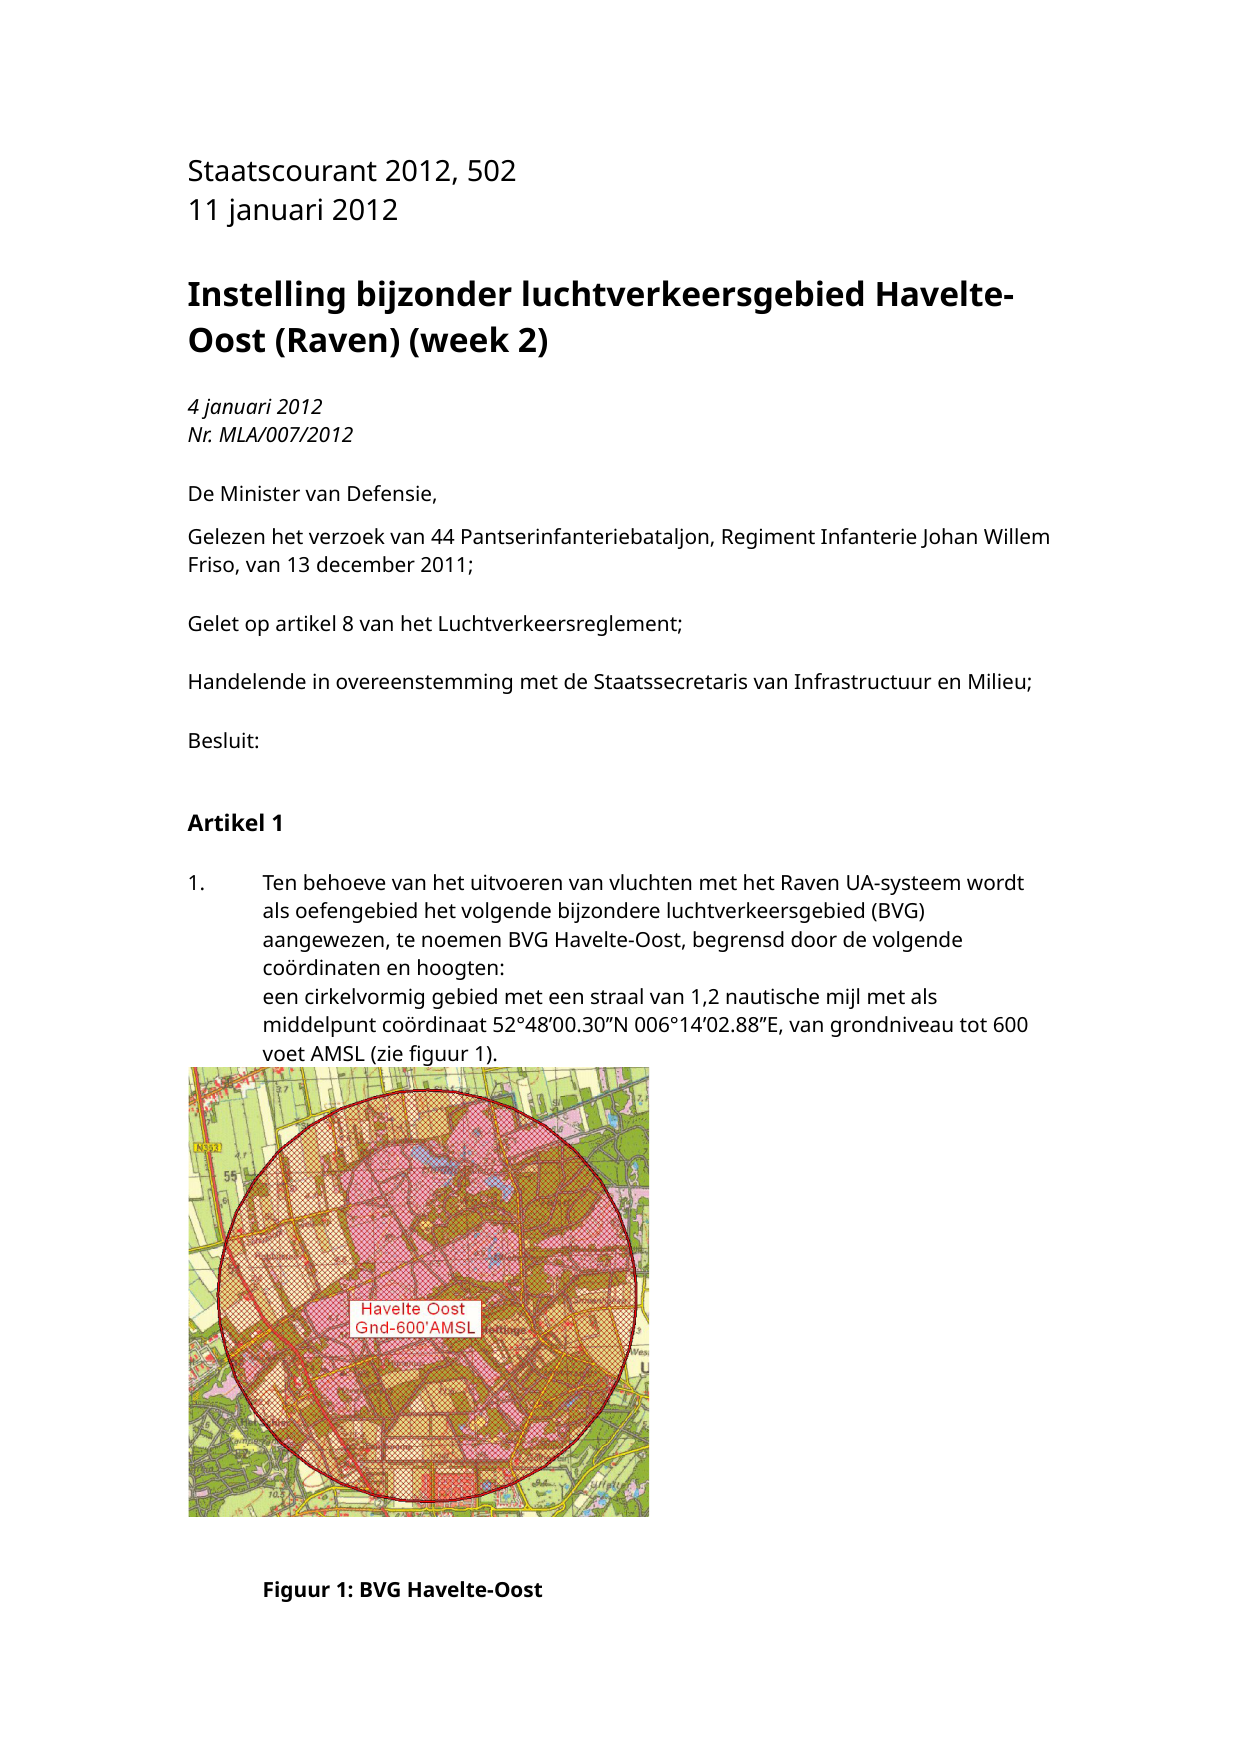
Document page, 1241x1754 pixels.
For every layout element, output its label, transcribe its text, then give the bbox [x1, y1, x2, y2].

text 4 januari 2012 [187, 392, 1053, 420]
text Handelende in overeenstemming met de Staatssecretaris van Infrastructuur en Milieu; [187, 667, 1053, 696]
text Besluit: [187, 726, 1053, 754]
list een cirkelvormig gebied met een straal van 1,2 nautische mijl met als middelpunt coördinaat 52°48’00.30’’N 006°14’02.88’’E, van grondniveau tot 600 voet AMSL (zie figuur 1). [187, 982, 1053, 1067]
text Nr. MLA/007/2012 [187, 420, 1053, 449]
text Gelezen het verzoek van 44 Pantserinfanteriebataljon, Regiment Infanterie Johan Willem Friso, van 13 december 2011; [187, 522, 1053, 579]
text De Minister van Defensie, [187, 479, 1053, 507]
picture [187, 1067, 650, 1517]
text Gelet op artikel 8 van het Luchtverkeersreglement; [187, 609, 1053, 637]
text 11 januari 2012 [187, 190, 1053, 229]
text Staatscourant 2012, 502 [187, 150, 1053, 190]
subtitle Artikel 1 [187, 807, 1053, 838]
list Ten behoeve van het uitvoeren van vluchten met het Raven UA-systeem wordt als oefengebied het volgende bijzondere luchtverkeersgebied (BVG) aangewezen, te noemen BVG Havelte-Oost, begrensd door de volgende coördinaten en hoogten: [187, 868, 1053, 982]
subtitle Instelling bijzonder luchtverkeersgebied Havelte-Oost (Raven) (week 2) [187, 271, 1053, 362]
list Figuur 1: BVG Havelte-Oost [187, 1575, 1053, 1603]
